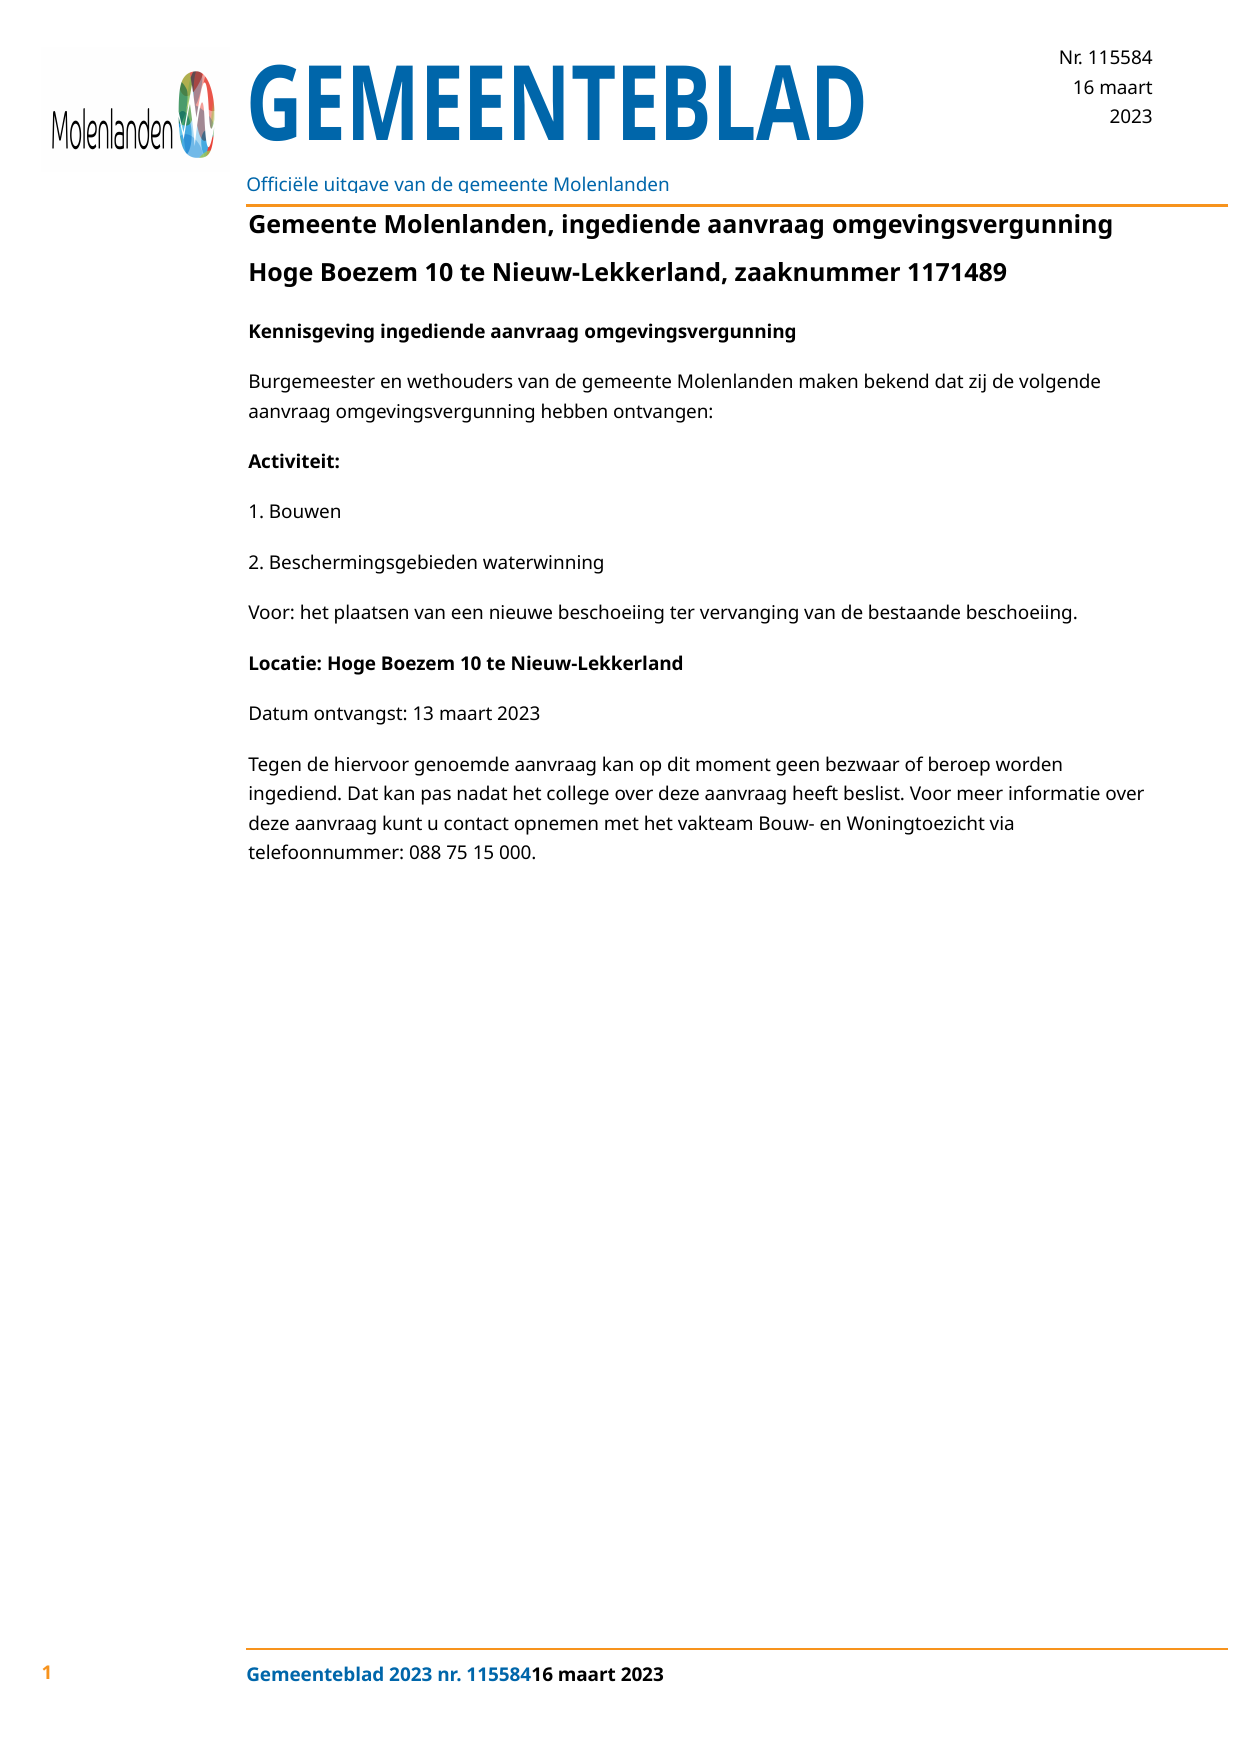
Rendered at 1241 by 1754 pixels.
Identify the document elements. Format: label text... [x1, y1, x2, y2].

text Datum ontvangst: 13 maart 2023 [248, 700, 1152, 726]
picture [41, 47, 231, 172]
text Kennisgeving ingediende aanvraag omgevingsvergunning [248, 318, 1152, 344]
text Voor: het plaatsen van een nieuwe beschoeiing ter vervanging van de bestaande beschoeiing. [248, 599, 1152, 625]
text Activiteit: [248, 448, 1152, 474]
text Burgemeester en wethouders van de gemeente Molenlanden maken bekend dat zij de volgende aanvraag omgevingsvergunning hebben ontvangen: [248, 368, 1152, 424]
text Tegen de hiervoor genoemde aanvraag kan op dit moment geen bezwaar of beroep worden ingediend. Dat kan pas nadat het college over deze aanvraag heeft beslist. Voor meer informatie over deze aanvraag kunt u contact opnemen met het vakteam Bouw- en Woningtoezicht via telefoonnummer: 088 75 15 000. [248, 751, 1152, 865]
text 1. Bouwen [248, 499, 1152, 524]
text Locatie: Hoge Boezem 10 te Nieuw-Lekkerland [248, 650, 1152, 676]
text 2. Beschermingsgebieden waterwinning [248, 549, 1152, 575]
text Gemeente Molenlanden, ingediende aanvraag omgevingsvergunning Hoge Boezem 10 te Nieuw-Lekkerland, zaaknummer 1171489 [248, 207, 1152, 288]
